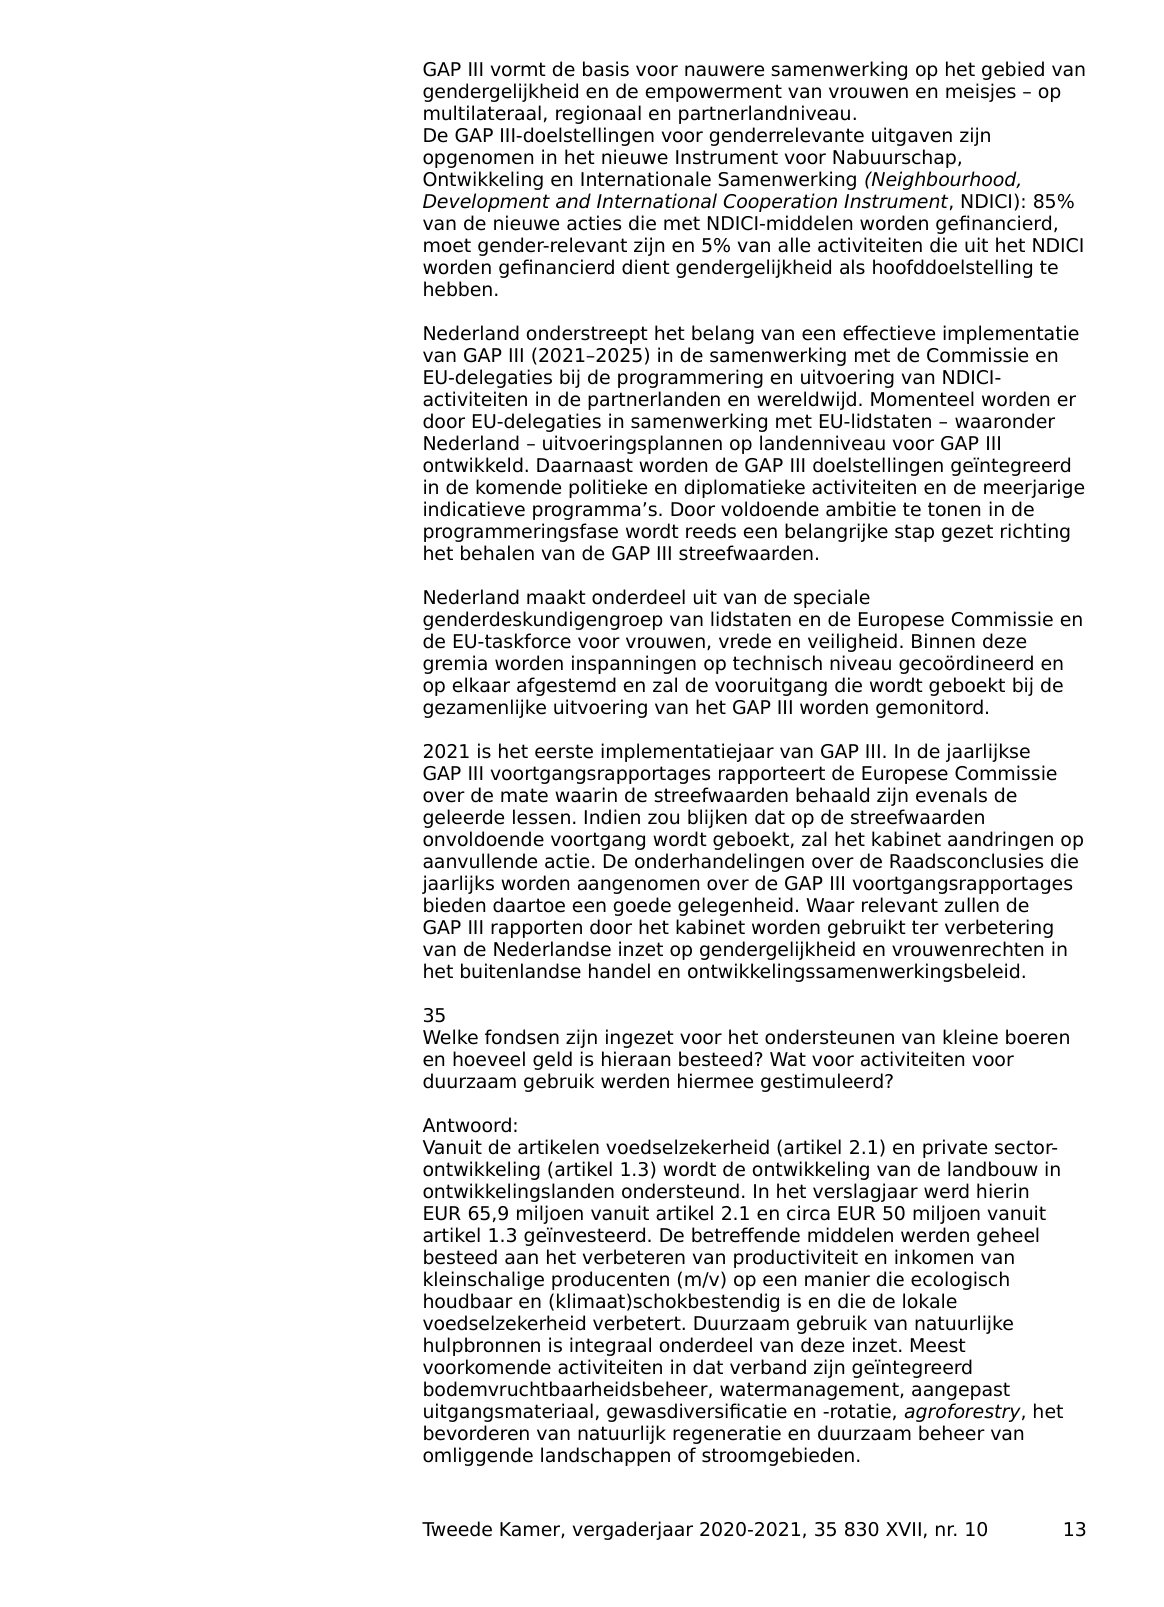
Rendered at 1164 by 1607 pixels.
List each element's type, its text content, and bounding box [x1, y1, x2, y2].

text 2021 is het eerste implementatiejaar van GAP III. In de jaarlijkse GAP III voortgangsrapportages rapporteert de Europese Commissie over de mate waarin de streefwaarden behaald zijn evenals de geleerde lessen. Indien zou blijken dat op de streefwaarden onvoldoende voortgang wordt geboekt, zal het kabinet aandringen op aanvullende actie. De onderhandelingen over de Raadsconclusies die jaarlijks worden aangenomen over de GAP III voortgangsrapportages bieden daartoe een goede gelegenheid. Waar relevant zullen de GAP III rapporten door het kabinet worden gebruikt ter verbetering van de Nederlandse inzet op gendergelijkheid en vrouwenrechten in het buitenlandse handel en ontwikkelingssamenwerkingsbeleid. [422, 741, 1087, 983]
text 35 [422, 1005, 1087, 1027]
text Vanuit de artikelen voedselzekerheid (artikel 2.1) en private sector-ontwikkeling (artikel 1.3) wordt de ontwikkeling van de landbouw in ontwikkelingslanden ondersteund. In het verslagjaar werd hierin EUR 65,9 miljoen vanuit artikel 2.1 en circa EUR 50 miljoen vanuit artikel 1.3 geïnvesteerd. De betreffende middelen werden geheel besteed aan het verbeteren van productiviteit en inkomen van kleinschalige producenten (m/v) op een manier die ecologisch houdbaar en (klimaat)schokbestendig is en die de lokale voedselzekerheid verbetert. Duurzaam gebruik van natuurlijke hulpbronnen is integraal onderdeel van deze inzet. Meest voorkomende activiteiten in dat verband zijn geïntegreerd bodemvruchtbaarheidsbeheer, watermanagement, aangepast uitgangsmateriaal, gewasdiversificatie en -rotatie, agroforestry, het bevorderen van natuurlijk regeneratie en duurzaam beheer van omliggende landschappen of stroomgebieden. [422, 1137, 1087, 1467]
text Nederland maakt onderdeel uit van de speciale genderdeskundigengroep van lidstaten en de Europese Commissie en de EU-taskforce voor vrouwen, vrede en veiligheid. Binnen deze gremia worden inspanningen op technisch niveau gecoördineerd en op elkaar afgestemd en zal de vooruitgang die wordt geboekt bij de gezamenlijke uitvoering van het GAP III worden gemonitord. [422, 587, 1087, 719]
text GAP III vormt de basis voor nauwere samenwerking op het gebied van gendergelijkheid en de empowerment van vrouwen en meisjes – op multilateraal, regionaal en partnerlandniveau. [422, 59, 1087, 125]
text Welke fondsen zijn ingezet voor het ondersteunen van kleine boeren en hoeveel geld is hieraan besteed? Wat voor activiteiten voor duurzaam gebruik werden hiermee gestimuleerd? [422, 1027, 1087, 1093]
text Antwoord: [422, 1115, 1087, 1137]
text De GAP III-doelstellingen voor genderrelevante uitgaven zijn opgenomen in het nieuwe Instrument voor Nabuurschap, Ontwikkeling en Internationale Samenwerking (Neighbourhood, Development and International Cooperation Instrument, NDICI): 85% van de nieuwe acties die met NDICI-middelen worden gefinancierd, moet gender-relevant zijn en 5% van alle activiteiten die uit het NDICI worden gefinancierd dient gendergelijkheid als hoofddoelstelling te hebben. [422, 125, 1087, 301]
text Nederland onderstreept het belang van een effectieve implementatie van GAP III (2021–2025) in de samenwerking met de Commissie en EU-delegaties bij de programmering en uitvoering van NDICI-activiteiten in de partnerlanden en wereldwijd. Momenteel worden er door EU-delegaties in samenwerking met EU-lidstaten – waaronder Nederland – uitvoeringsplannen op landenniveau voor GAP III ontwikkeld. Daarnaast worden de GAP III doelstellingen geïntegreerd in de komende politieke en diplomatieke activiteiten en de meerjarige indicatieve programma’s. Door voldoende ambitie te tonen in de programmeringsfase wordt reeds een belangrijke stap gezet richting het behalen van de GAP III streefwaarden. [422, 323, 1087, 565]
